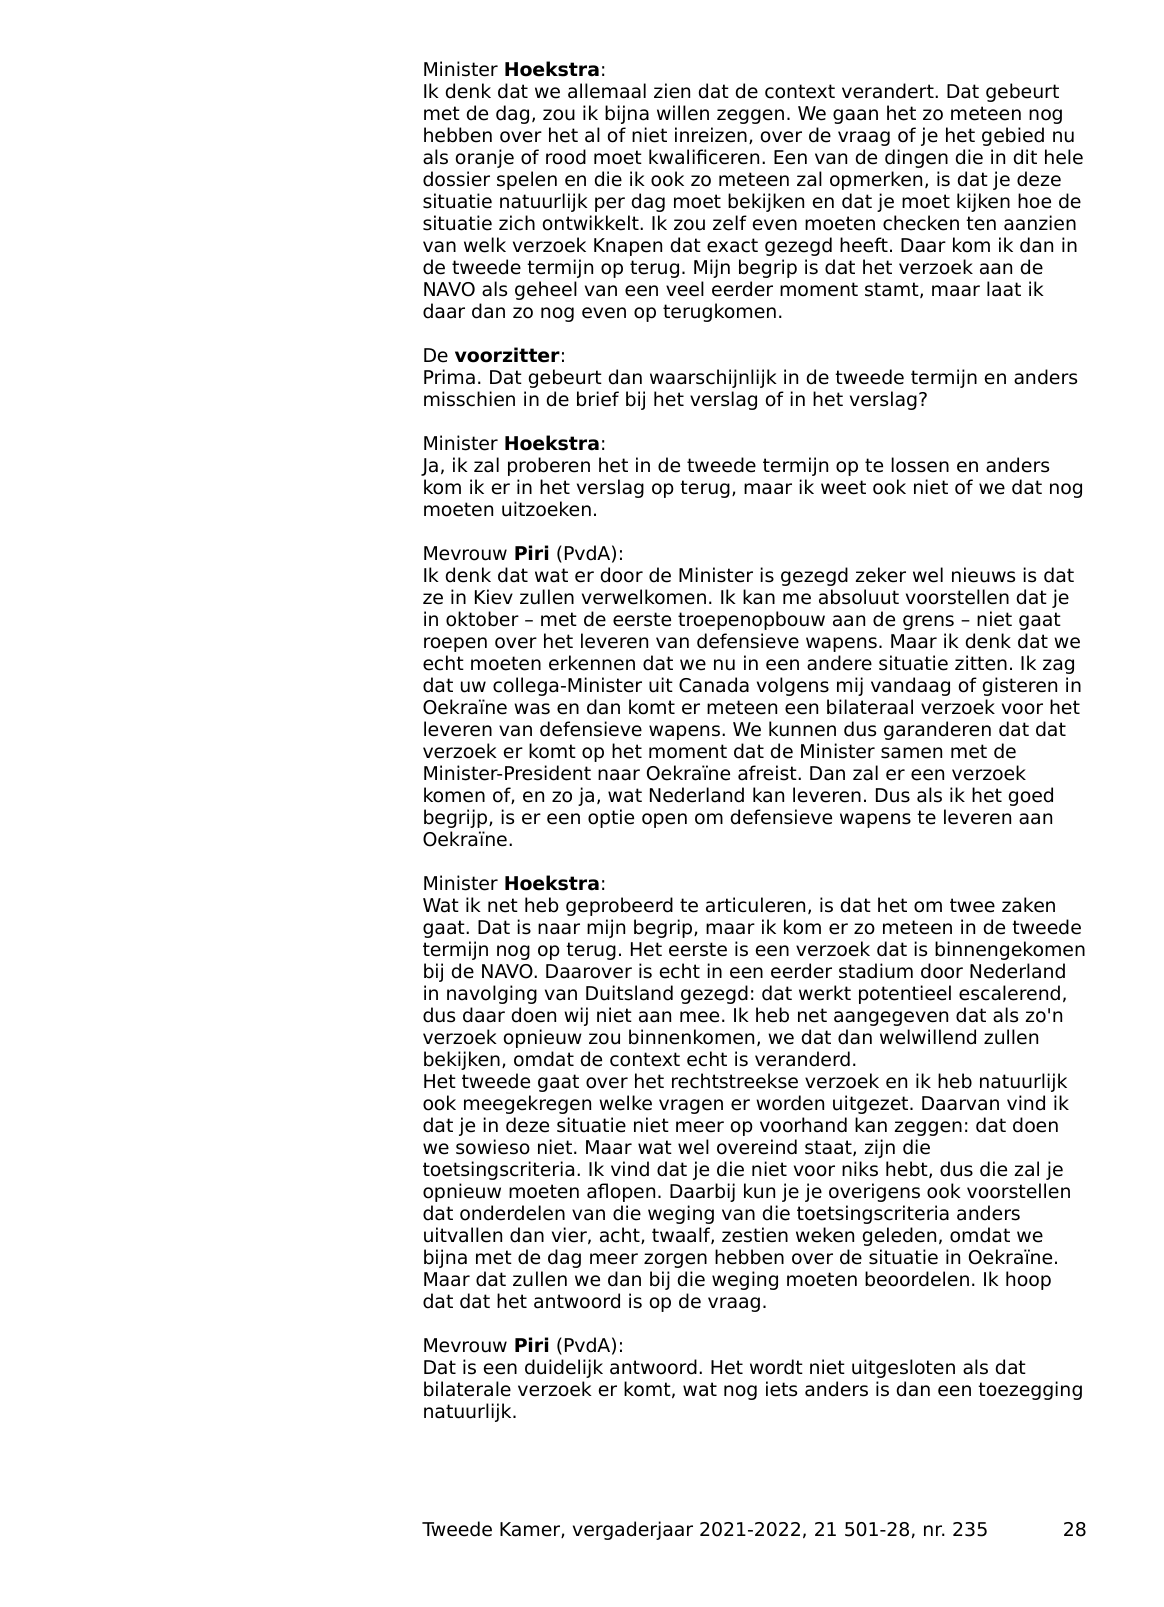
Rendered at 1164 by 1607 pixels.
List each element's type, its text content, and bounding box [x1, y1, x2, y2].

text Minister Hoekstra: [422, 873, 1087, 895]
text Prima. Dat gebeurt dan waarschijnlijk in de tweede termijn en anders misschien in de brief bij het verslag of in het verslag? [422, 367, 1087, 411]
text Minister Hoekstra: [422, 59, 1087, 81]
text Wat ik net heb geprobeerd te articuleren, is dat het om twee zaken gaat. Dat is naar mijn begrip, maar ik kom er zo meteen in de tweede termijn nog op terug. Het eerste is een verzoek dat is binnengekomen bij de NAVO. Daarover is echt in een eerder stadium door Nederland in navolging van Duitsland gezegd: dat werkt potentieel escalerend, dus daar doen wij niet aan mee. Ik heb net aangegeven dat als zo'n verzoek opnieuw zou binnenkomen, we dat dan welwillend zullen bekijken, omdat de context echt is veranderd. [422, 895, 1087, 1071]
text Dat is een duidelijk antwoord. Het wordt niet uitgesloten als dat bilaterale verzoek er komt, wat nog iets anders is dan een toezegging natuurlijk. [422, 1357, 1087, 1423]
text Ik denk dat we allemaal zien dat de context verandert. Dat gebeurt met de dag, zou ik bijna willen zeggen. We gaan het zo meteen nog hebben over het al of niet inreizen, over de vraag of je het gebied nu als oranje of rood moet kwalificeren. Een van de dingen die in dit hele dossier spelen en die ik ook zo meteen zal opmerken, is dat je deze situatie natuurlijk per dag moet bekijken en dat je moet kijken hoe de situatie zich ontwikkelt. Ik zou zelf even moeten checken ten aanzien van welk verzoek Knapen dat exact gezegd heeft. Daar kom ik dan in de tweede termijn op terug. Mijn begrip is dat het verzoek aan de NAVO als geheel van een veel eerder moment stamt, maar laat ik daar dan zo nog even op terugkomen. [422, 81, 1087, 323]
text Mevrouw Piri (PvdA): [422, 543, 1087, 565]
text Mevrouw Piri (PvdA): [422, 1335, 1087, 1357]
text Het tweede gaat over het rechtstreekse verzoek en ik heb natuurlijk ook meegekregen welke vragen er worden uitgezet. Daarvan vind ik dat je in deze situatie niet meer op voorhand kan zeggen: dat doen we sowieso niet. Maar wat wel overeind staat, zijn die toetsingscriteria. Ik vind dat je die niet voor niks hebt, dus die zal je opnieuw moeten aflopen. Daarbij kun je je overigens ook voorstellen dat onderdelen van die weging van die toetsingscriteria anders uitvallen dan vier, acht, twaalf, zestien weken geleden, omdat we bijna met de dag meer zorgen hebben over de situatie in Oekraïne. Maar dat zullen we dan bij die weging moeten beoordelen. Ik hoop dat dat het antwoord is op de vraag. [422, 1071, 1087, 1313]
text Minister Hoekstra: [422, 433, 1087, 455]
text Ja, ik zal proberen het in de tweede termijn op te lossen en anders kom ik er in het verslag op terug, maar ik weet ook niet of we dat nog moeten uitzoeken. [422, 455, 1087, 521]
text De voorzitter: [422, 345, 1087, 367]
text Ik denk dat wat er door de Minister is gezegd zeker wel nieuws is dat ze in Kiev zullen verwelkomen. Ik kan me absoluut voorstellen dat je in oktober – met de eerste troepenopbouw aan de grens – niet gaat roepen over het leveren van defensieve wapens. Maar ik denk dat we echt moeten erkennen dat we nu in een andere situatie zitten. Ik zag dat uw collega-Minister uit Canada volgens mij vandaag of gisteren in Oekraïne was en dan komt er meteen een bilateraal verzoek voor het leveren van defensieve wapens. We kunnen dus garanderen dat dat verzoek er komt op het moment dat de Minister samen met de Minister-President naar Oekraïne afreist. Dan zal er een verzoek komen of, en zo ja, wat Nederland kan leveren. Dus als ik het goed begrijp, is er een optie open om defensieve wapens te leveren aan Oekraïne. [422, 565, 1087, 851]
